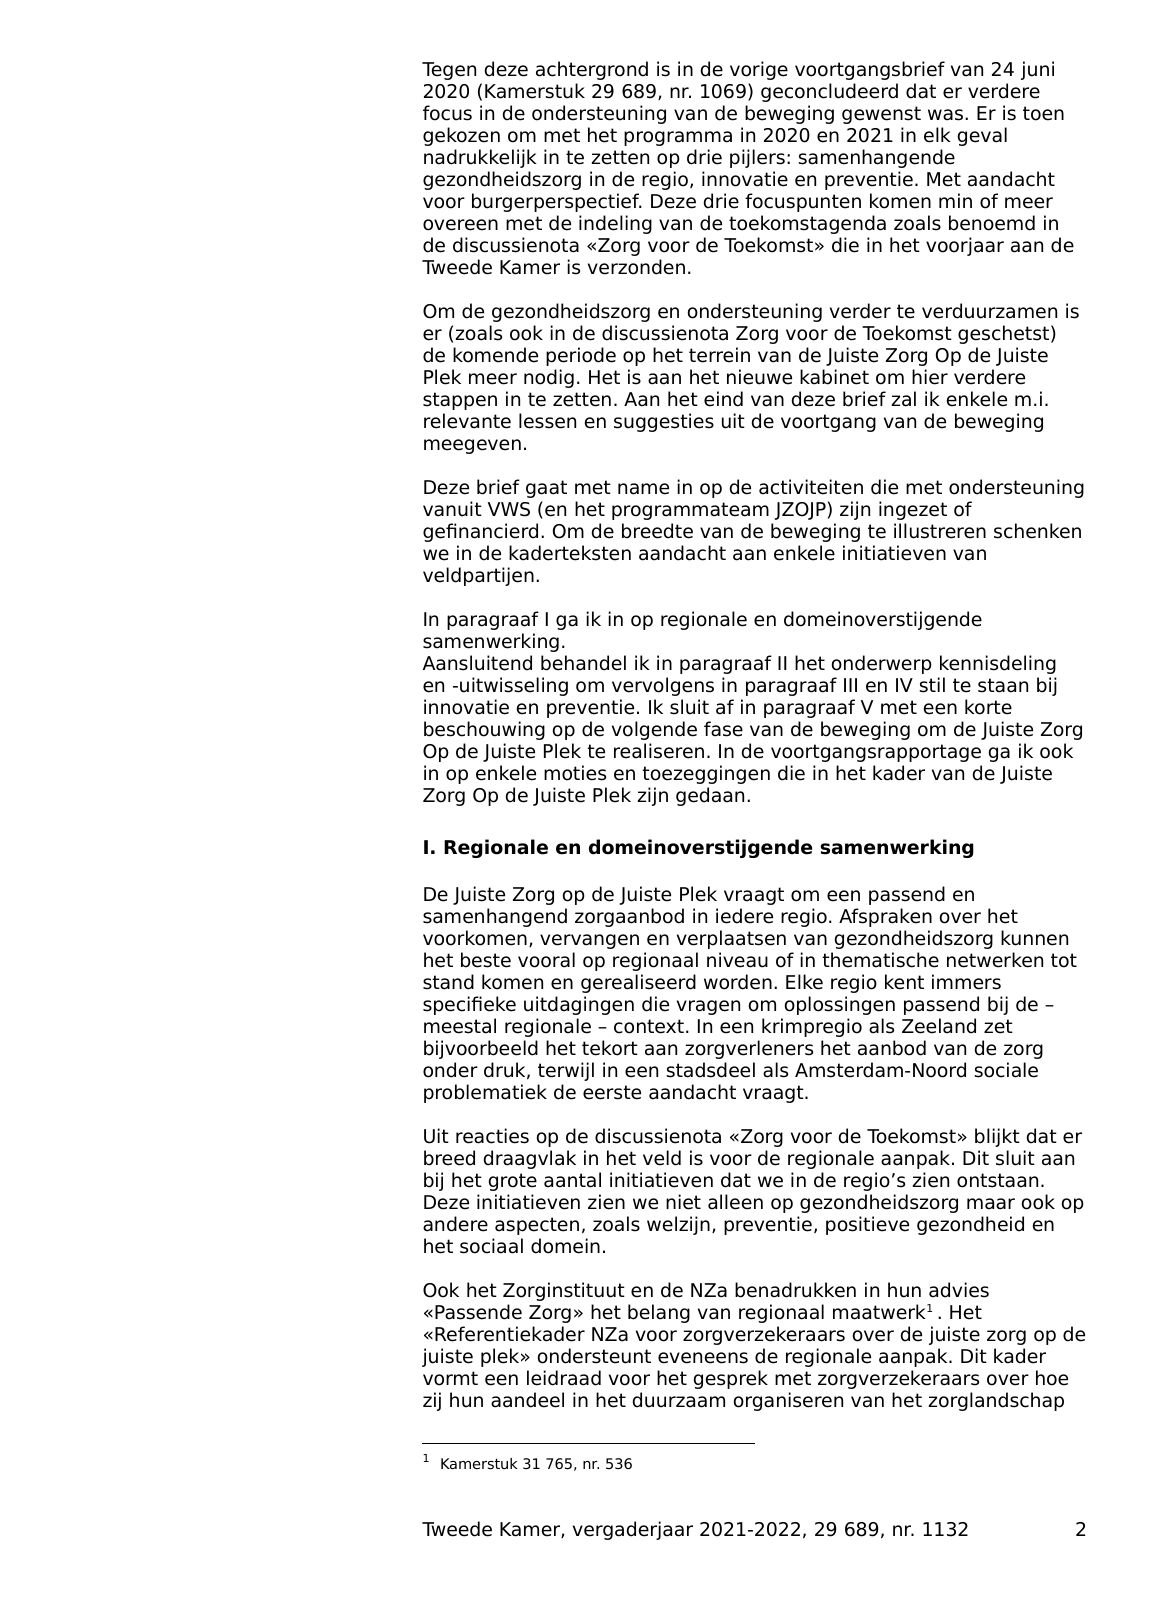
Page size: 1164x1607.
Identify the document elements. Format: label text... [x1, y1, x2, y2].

text Deze brief gaat met name in op de activiteiten die met ondersteuning vanuit VWS (en het programmateam JZOJP) zijn ingezet of gefinancierd. Om de breedte van de beweging te illustreren schenken we in de kaderteksten aandacht aan enkele initiatieven van veldpartijen. [422, 477, 1087, 587]
subtitle I. Regionale en domeinoverstijgende samenwerking [422, 837, 1087, 859]
text Aansluitend behandel ik in paragraaf II het onderwerp kennisdeling en -uitwisseling om vervolgens in paragraaf III en IV stil te staan bij innovatie en preventie. Ik sluit af in paragraaf V met een korte beschouwing op de volgende fase van de beweging om de Juiste Zorg Op de Juiste Plek te realiseren. In de voortgangsrapportage ga ik ook in op enkele moties en toezeggingen die in het kader van de Juiste Zorg Op de Juiste Plek zijn gedaan. [422, 653, 1087, 807]
text Kamerstuk 31 765, nr. 536 [422, 1452, 1087, 1474]
text Ook het Zorginstituut en de NZa benadrukken in hun advies «Passende Zorg» het belang van regionaal maatwerk. Het «Referentiekader NZa voor zorgverzekeraars over de juiste zorg op de juiste plek» ondersteunt eveneens de regionale aanpak. Dit kader vormt een leidraad voor het gesprek met zorgverzekeraars over hoe zij hun aandeel in het duurzaam organiseren van het zorglandschap [422, 1280, 1087, 1412]
text De Juiste Zorg op de Juiste Plek vraagt om een passend en samenhangend zorgaanbod in iedere regio. Afspraken over het voorkomen, vervangen en verplaatsen van gezondheidszorg kunnen het beste vooral op regionaal niveau of in thematische netwerken tot stand komen en gerealiseerd worden. Elke regio kent immers specifieke uitdagingen die vragen om oplossingen passend bij de – meestal regionale – context. In een krimpregio als Zeeland zet bijvoorbeeld het tekort aan zorgverleners het aanbod van de zorg onder druk, terwijl in een stadsdeel als Amsterdam-Noord sociale problematiek de eerste aandacht vraagt. [422, 884, 1087, 1104]
text Om de gezondheidszorg en ondersteuning verder te verduurzamen is er (zoals ook in de discussienota Zorg voor de Toekomst geschetst) de komende periode op het terrein van de Juiste Zorg Op de Juiste Plek meer nodig. Het is aan het nieuwe kabinet om hier verdere stappen in te zetten. Aan het eind van deze brief zal ik enkele m.i. relevante lessen en suggesties uit de voortgang van de beweging meegeven. [422, 301, 1087, 455]
text Uit reacties op de discussienota «Zorg voor de Toekomst» blijkt dat er breed draagvlak in het veld is voor de regionale aanpak. Dit sluit aan bij het grote aantal initiatieven dat we in de regio’s zien ontstaan. Deze initiatieven zien we niet alleen op gezondheidszorg maar ook op andere aspecten, zoals welzijn, preventie, positieve gezondheid en het sociaal domein. [422, 1126, 1087, 1258]
text Tegen deze achtergrond is in de vorige voortgangsbrief van 24 juni 2020 (Kamerstuk 29 689, nr. 1069) geconcludeerd dat er verdere focus in de ondersteuning van de beweging gewenst was. Er is toen gekozen om met het programma in 2020 en 2021 in elk geval nadrukkelijk in te zetten op drie pijlers: samenhangende gezondheidszorg in de regio, innovatie en preventie. Met aandacht voor burgerperspectief. Deze drie focuspunten komen min of meer overeen met de indeling van de toekomstagenda zoals benoemd in de discussienota «Zorg voor de Toekomst» die in het voorjaar aan de Tweede Kamer is verzonden. [422, 59, 1087, 279]
text In paragraaf I ga ik in op regionale en domeinoverstijgende samenwerking. [422, 609, 1087, 653]
